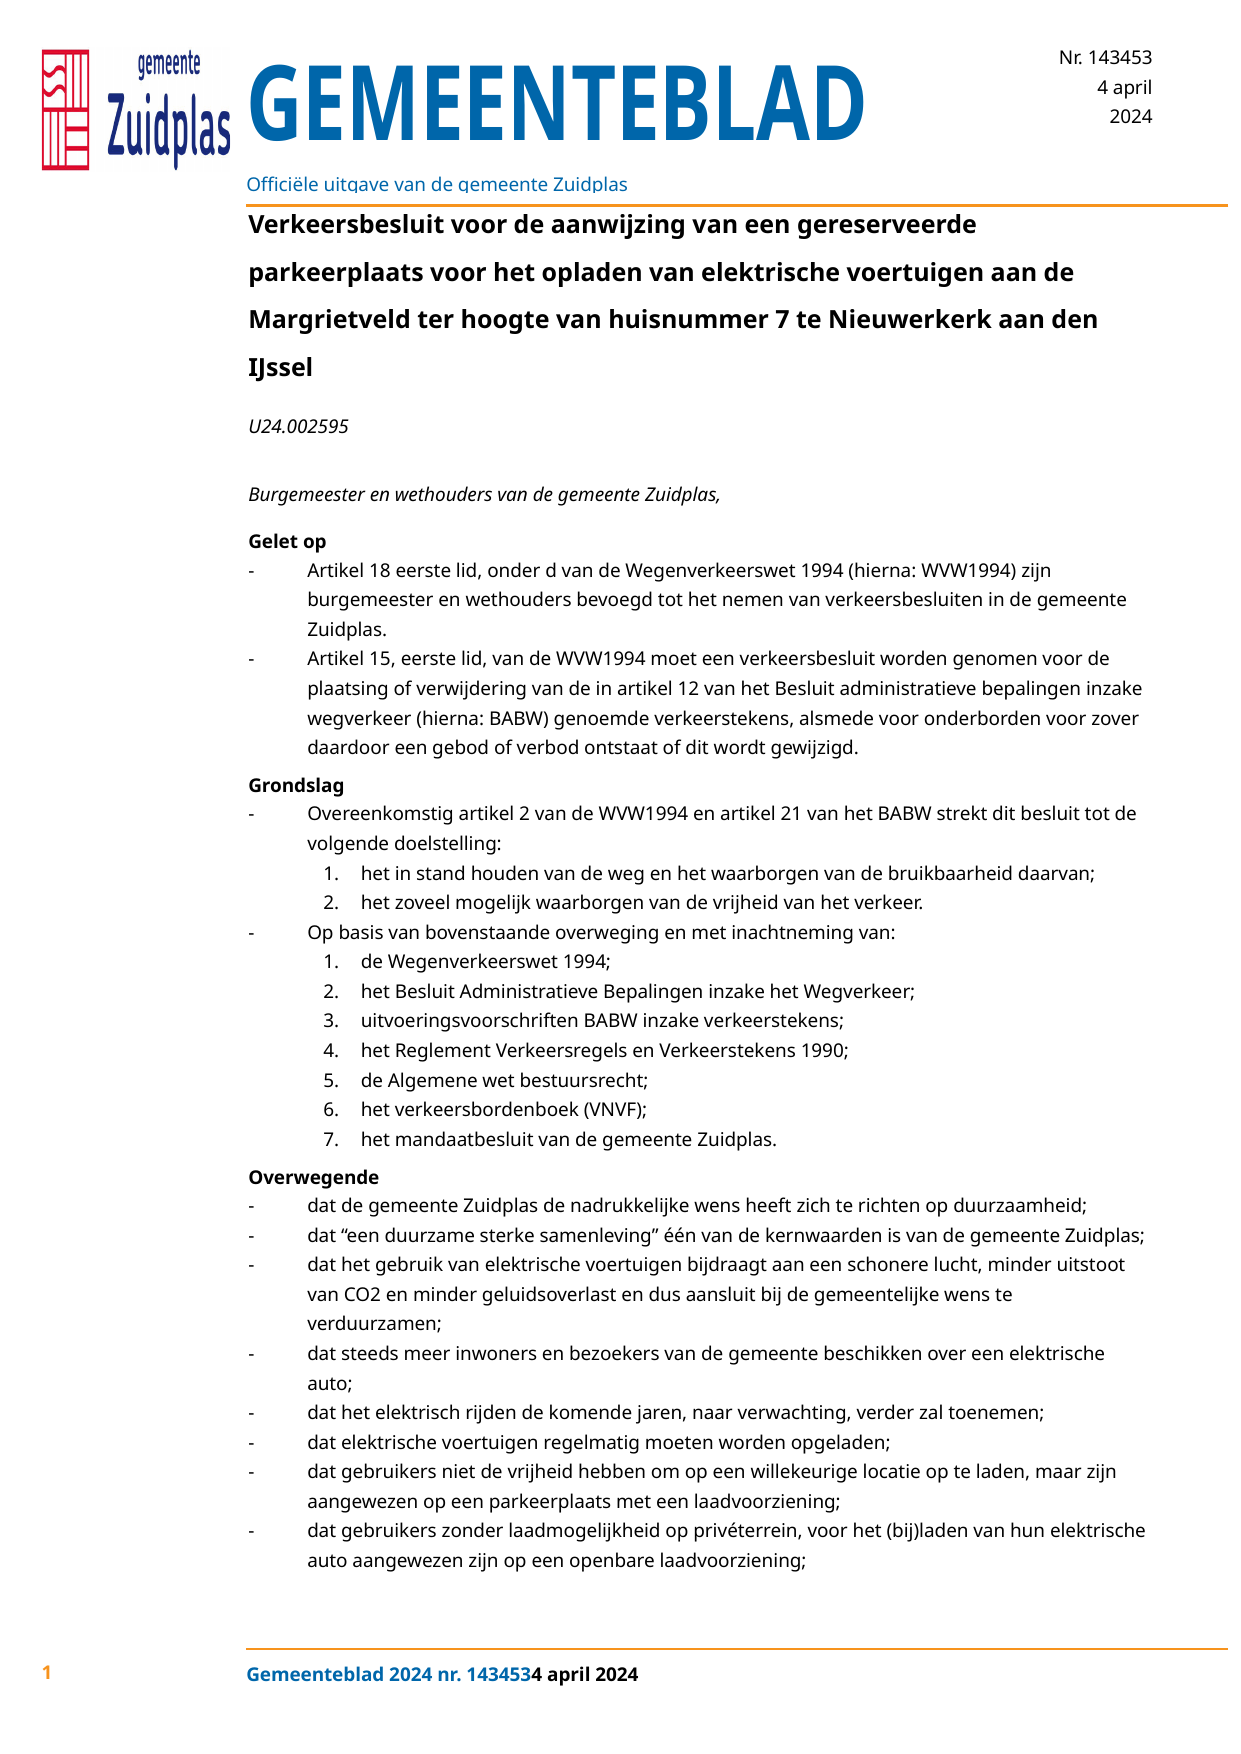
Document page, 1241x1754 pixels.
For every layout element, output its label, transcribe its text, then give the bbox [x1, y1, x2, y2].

list dat elektrische voertuigen regelmatig moeten worden opgeladen; [248, 1429, 1152, 1454]
list Op basis van bovenstaande overweging en met inachtneming van: [248, 919, 1152, 944]
text Overwegende [248, 1164, 1152, 1189]
list het mandaatbesluit van de gemeente Zuidplas. [323, 1126, 1152, 1152]
list het Reglement Verkeersregels en Verkeerstekens 1990; [323, 1037, 1152, 1063]
text U24.002595 [248, 413, 1152, 439]
list Artikel 18 eerste lid, onder d van de Wegenverkeerswet 1994 (hierna: WVW1994) zijn burgemeester en wethouders bevoegd tot het nemen van verkeersbesluiten in de gemeente Zuidplas. [248, 557, 1152, 642]
list dat steeds meer inwoners en bezoekers van de gemeente beschikken over een elektrische auto; [248, 1340, 1152, 1395]
text Grondslag [248, 772, 1152, 798]
list het zoveel mogelijk waarborgen van de vrijheid van het verkeer. [323, 889, 1152, 915]
list dat het gebruik van elektrische voertuigen bijdraagt aan een schonere lucht, minder uitstoot van CO2 en minder geluidsoverlast en dus aansluit bij de gemeentelijke wens te verduurzamen; [248, 1251, 1152, 1336]
list Overeenkomstig artikel 2 van de WVW1994 en artikel 21 van het BABW strekt dit besluit tot de volgende doelstelling: [248, 801, 1152, 856]
list dat het elektrisch rijden de komende jaren, naar verwachting, verder zal toenemen; [248, 1399, 1152, 1425]
list dat de gemeente Zuidplas de nadrukkelijke wens heeft zich te richten op duurzaamheid; [248, 1192, 1152, 1218]
list dat “een duurzame sterke samenleving” één van de kernwaarden is van de gemeente Zuidplas; [248, 1222, 1152, 1247]
list het Besluit Administratieve Bepalingen inzake het Wegverkeer; [323, 978, 1152, 1004]
text Verkeersbesluit voor de aanwijzing van een gereserveerde parkeerplaats voor het opladen van elektrische voertuigen aan de Margrietveld ter hoogte van huisnummer 7 te Nieuwerkerk aan den IJssel [248, 207, 1152, 384]
list dat gebruikers niet de vrijheid hebben om op een willekeurige locatie op te laden, maar zijn aangewezen op een parkeerplaats met een laadvoorziening; [248, 1458, 1152, 1514]
text Burgemeester en wethouders van de gemeente Zuidplas, [248, 481, 1152, 507]
picture [41, 47, 231, 172]
list de Algemene wet bestuursrecht; [323, 1067, 1152, 1092]
list het in stand houden van de weg en het waarborgen van de bruikbaarheid daarvan; [323, 860, 1152, 885]
list Artikel 15, eerste lid, van de WVW1994 moet een verkeersbesluit worden genomen voor de plaatsing of verwijdering van de in artikel 12 van het Besluit administratieve bepalingen inzake wegverkeer (hierna: BABW) genoemde verkeerstekens, alsmede voor onderborden voor zover daardoor een gebod of verbod ontstaat of dit wordt gewijzigd. [248, 646, 1152, 760]
list het verkeersbordenboek (VNVF); [323, 1096, 1152, 1122]
text Gelet op [248, 528, 1152, 554]
list dat gebruikers zonder laadmogelijkheid op privéterrein, voor het (bij)laden van hun elektrische auto aangewezen zijn op een openbare laadvoorziening; [248, 1518, 1152, 1573]
list de Wegenverkeerswet 1994; [323, 948, 1152, 974]
list uitvoeringsvoorschriften BABW inzake verkeerstekens; [323, 1008, 1152, 1033]
